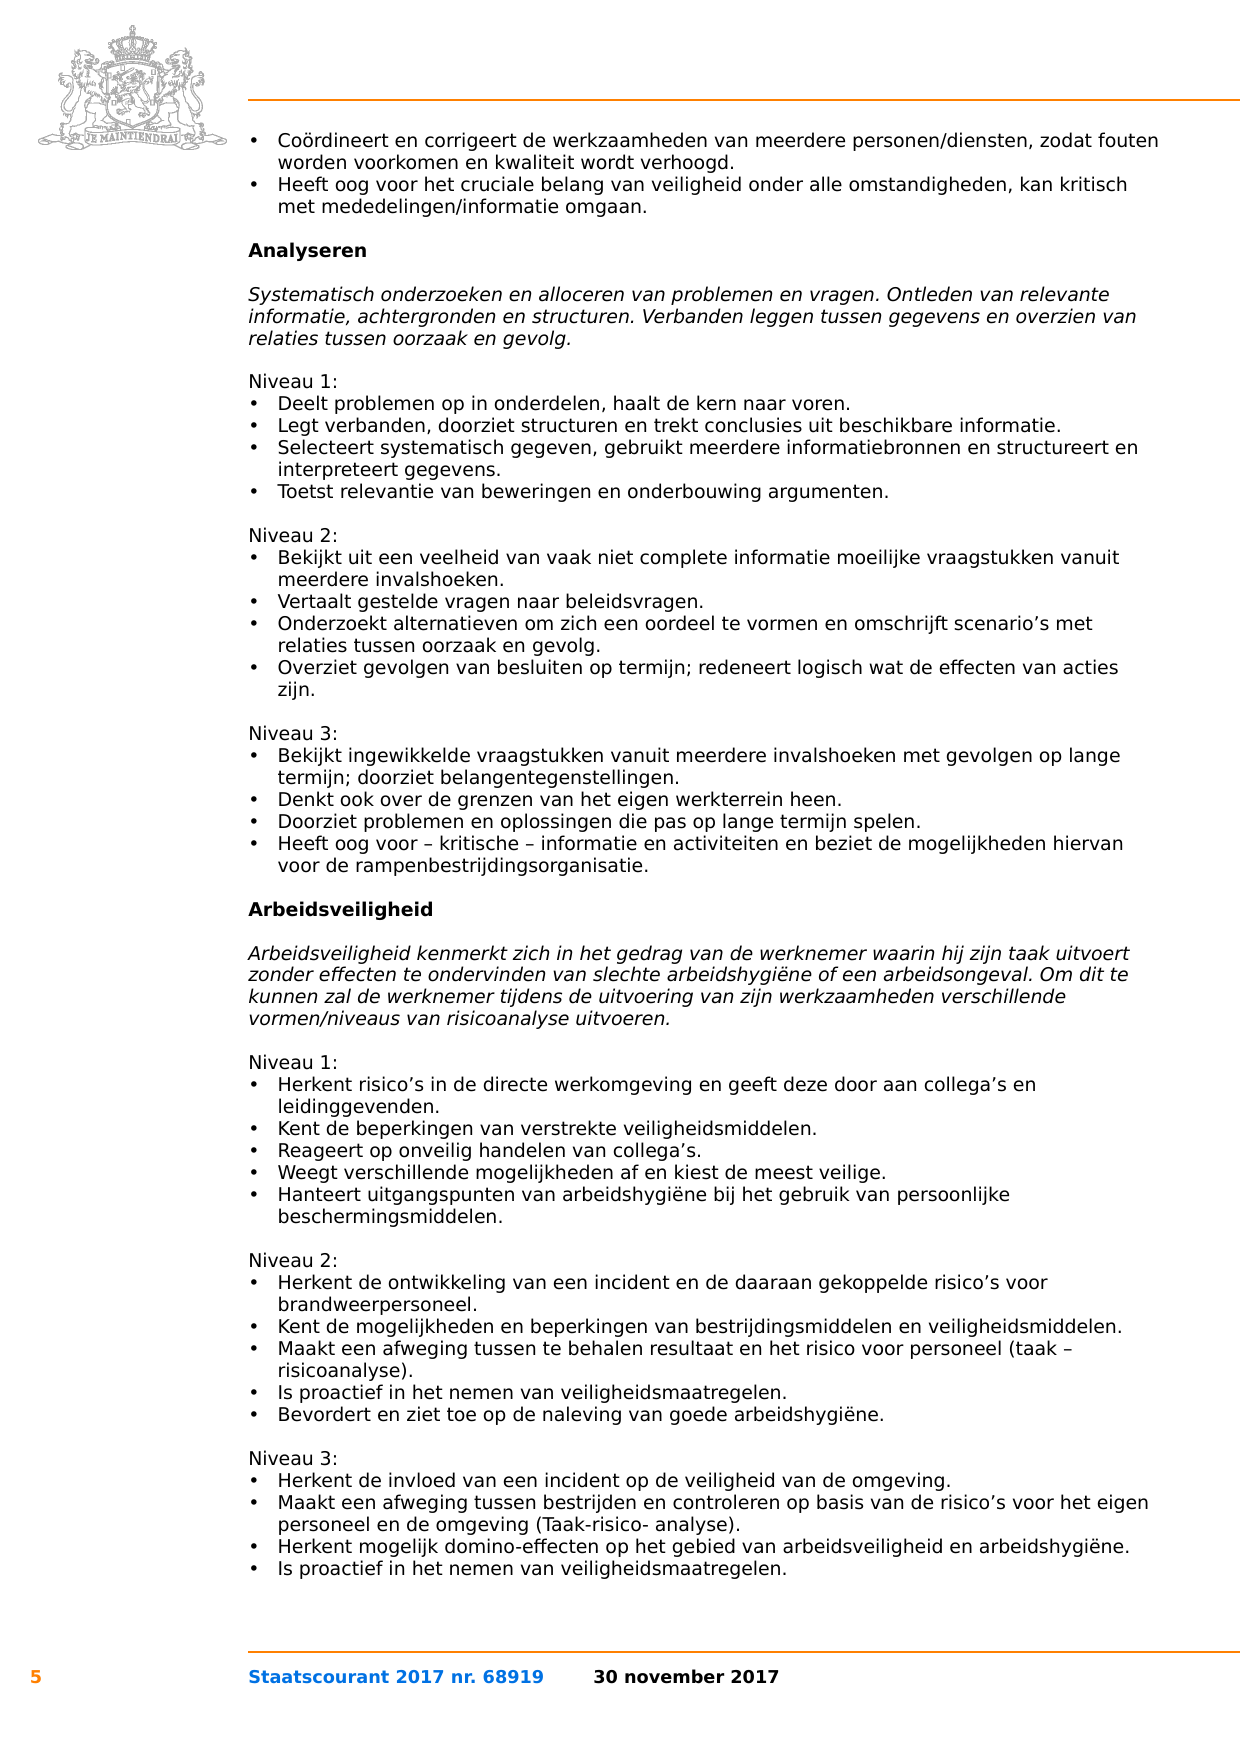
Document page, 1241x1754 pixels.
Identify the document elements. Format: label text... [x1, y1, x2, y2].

text • Deelt problemen op in onderdelen, haalt de kern naar voren. [248, 393, 1163, 415]
text • Toetst relevantie van beweringen en onderbouwing argumenten. [248, 481, 1163, 503]
text • Bevordert en ziet toe op de naleving van goede arbeidshygiëne. [248, 1404, 1163, 1426]
text Niveau 1: [248, 371, 1163, 393]
text • Kent de mogelijkheden en beperkingen van bestrijdingsmiddelen en veiligheidsmiddelen. [248, 1316, 1163, 1338]
text • Denkt ook over de grenzen van het eigen werkterrein heen. [248, 789, 1163, 811]
text • Is proactief in het nemen van veiligheidsmaatregelen. [248, 1382, 1163, 1404]
text Systematisch onderzoeken en alloceren van problemen en vragen. Ontleden van relevante informatie, achtergronden en structuren. Verbanden leggen tussen gegevens en overzien van relaties tussen oorzaak en gevolg. [248, 283, 1163, 349]
text • Onderzoekt alternatieven om zich een oordeel te vormen en omschrijft scenario’s met relaties tussen oorzaak en gevolg. [248, 613, 1163, 657]
text • Herkent risico’s in de directe werkomgeving en geeft deze door aan collega’s en leidinggevenden. [248, 1074, 1163, 1118]
subtitle Analyseren [248, 240, 1163, 262]
text • Herkent de invloed van een incident op de veiligheid van de omgeving. [248, 1469, 1163, 1492]
text Niveau 3: [248, 1448, 1163, 1469]
text • Legt verbanden, doorziet structuren en trekt conclusies uit beschikbare informatie. [248, 415, 1163, 437]
subtitle Arbeidsveiligheid [248, 898, 1163, 921]
text Niveau 2: [248, 1250, 1163, 1272]
text Niveau 1: [248, 1052, 1163, 1074]
text • Maakt een afweging tussen bestrijden en controleren op basis van de risico’s voor het eigen personeel en de omgeving (Taak-risico- analyse). [248, 1492, 1163, 1536]
text • Heeft oog voor het cruciale belang van veiligheid onder alle omstandigheden, kan kritisch met mededelingen/informatie omgaan. [248, 174, 1163, 218]
text • Weegt verschillende mogelijkheden af en kiest de meest veilige. [248, 1162, 1163, 1184]
text • Coördineert en corrigeert de werkzaamheden van meerdere personen/diensten, zodat fouten worden voorkomen en kwaliteit wordt verhoogd. [248, 130, 1163, 174]
text Arbeidsveiligheid kenmerkt zich in het gedrag van de werknemer waarin hij zijn taak uitvoert zonder effecten te ondervinden van slechte arbeidshygiëne of een arbeidsongeval. Om dit te kunnen zal de werknemer tijdens de uitvoering van zijn werkzaamheden verschillende vormen/niveaus van risicoanalyse uitvoeren. [248, 942, 1163, 1030]
text • Bekijkt uit een veelheid van vaak niet complete informatie moeilijke vraagstukken vanuit meerdere invalshoeken. [248, 547, 1163, 591]
text • Kent de beperkingen van verstrekte veiligheidsmiddelen. [248, 1118, 1163, 1140]
text • Maakt een afweging tussen te behalen resultaat en het risico voor personeel (taak – risicoanalyse). [248, 1338, 1163, 1382]
text • Heeft oog voor – kritische – informatie en activiteiten en beziet de mogelijkheden hiervan voor de rampenbestrijdingsorganisatie. [248, 833, 1163, 877]
text • Herkent mogelijk domino-effecten op het gebied van arbeidsveiligheid en arbeidshygiëne. [248, 1536, 1163, 1557]
text • Herkent de ontwikkeling van een incident en de daaraan gekoppelde risico’s voor brandweerpersoneel. [248, 1272, 1163, 1316]
picture [38, 25, 227, 150]
text • Doorziet problemen en oplossingen die pas op lange termijn spelen. [248, 811, 1163, 833]
text • Vertaalt gestelde vragen naar beleidsvragen. [248, 591, 1163, 613]
text • Bekijkt ingewikkelde vraagstukken vanuit meerdere invalshoeken met gevolgen op lange termijn; doorziet belangentegenstellingen. [248, 745, 1163, 789]
text • Overziet gevolgen van besluiten op termijn; redeneert logisch wat de effecten van acties zijn. [248, 657, 1163, 701]
text Niveau 2: [248, 525, 1163, 547]
text • Hanteert uitgangspunten van arbeidshygiëne bij het gebruik van persoonlijke beschermingsmiddelen. [248, 1184, 1163, 1228]
text • Is proactief in het nemen van veiligheidsmaatregelen. [248, 1557, 1163, 1579]
text • Reageert op onveilig handelen van collega’s. [248, 1140, 1163, 1162]
text Niveau 3: [248, 723, 1163, 745]
text • Selecteert systematisch gegeven, gebruikt meerdere informatiebronnen en structureert en interpreteert gegevens. [248, 437, 1163, 481]
